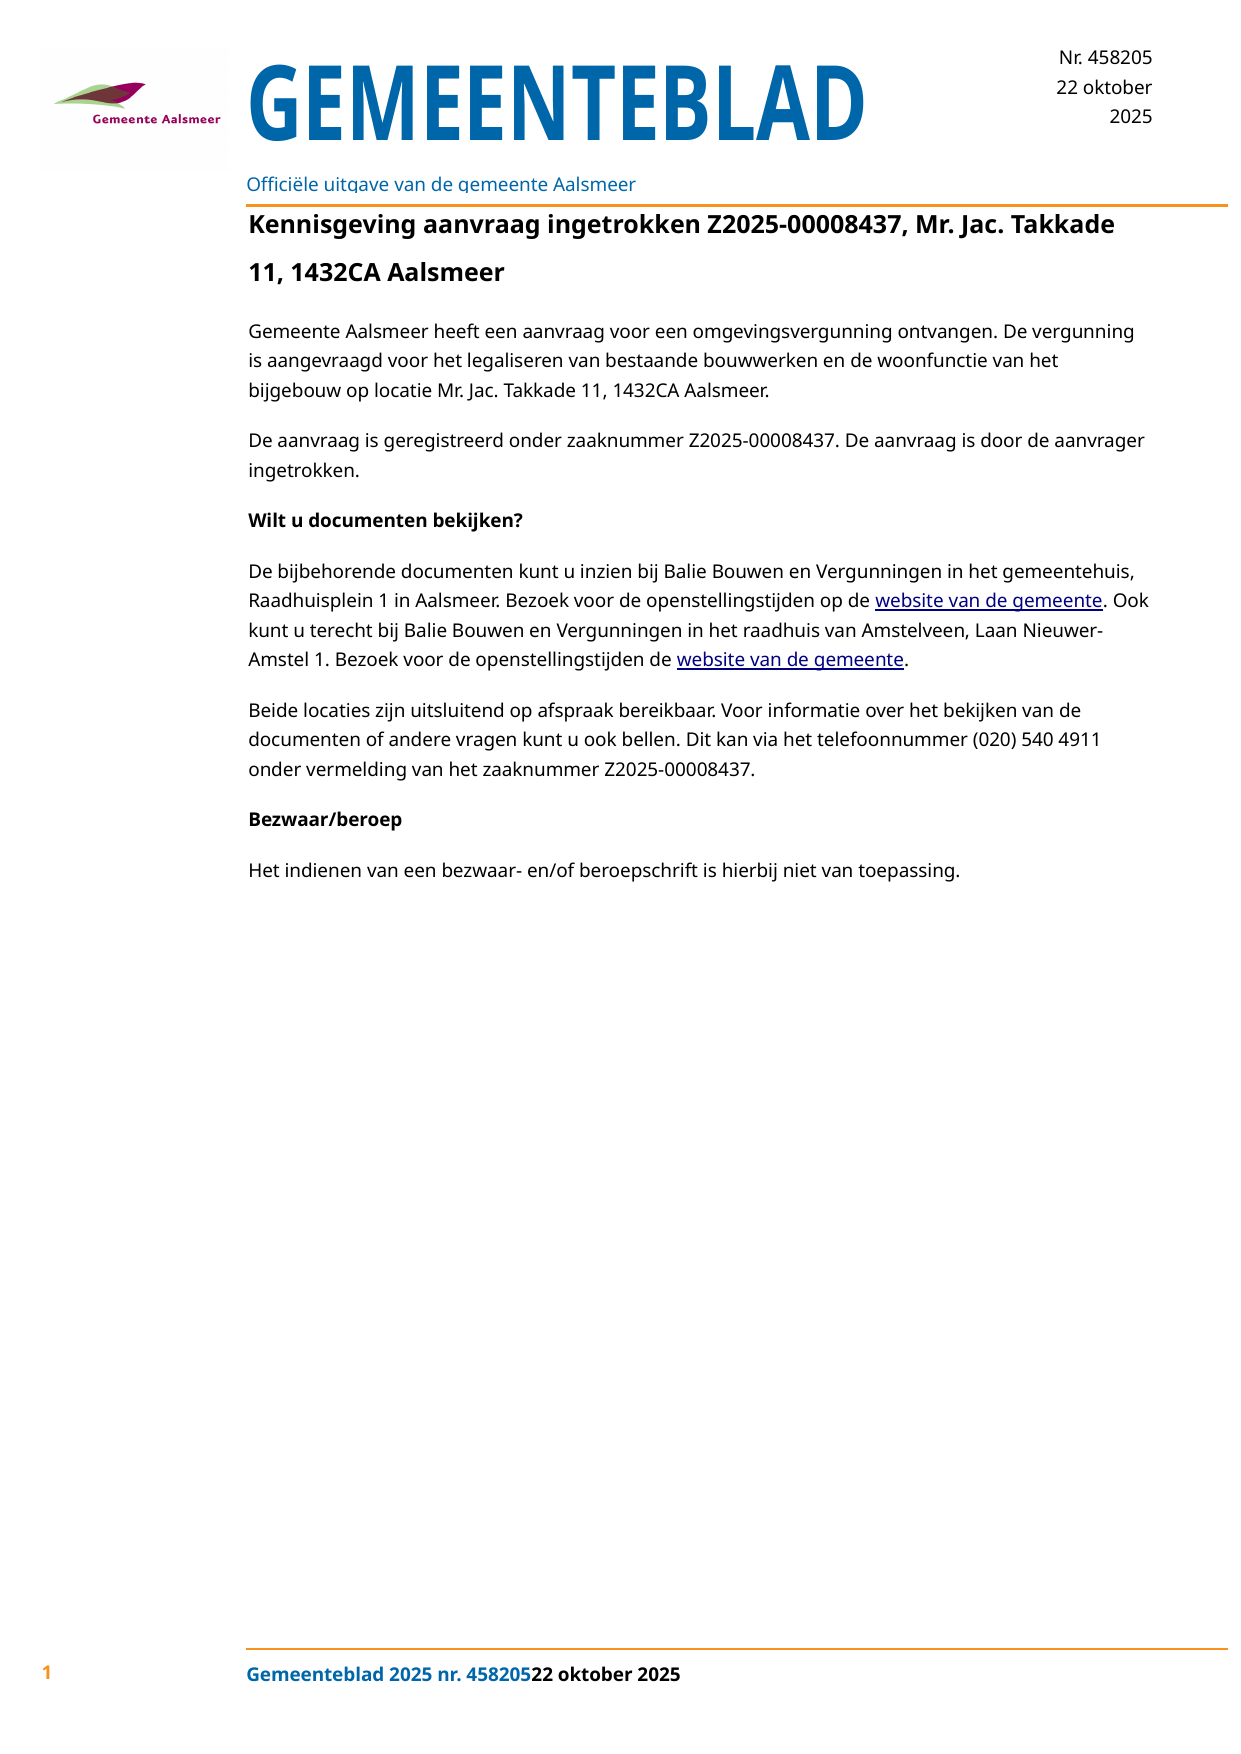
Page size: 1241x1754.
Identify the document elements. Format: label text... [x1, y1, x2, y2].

text Kennisgeving aanvraag ingetrokken Z2025-00008437, Mr. Jac. Takkade 11, 1432CA Aalsmeer [248, 207, 1152, 288]
text Gemeente Aalsmeer heeft een aanvraag voor een omgevingsvergunning ontvangen. De vergunning is aangevraagd voor het legaliseren van bestaande bouwwerken en de woonfunctie van het bijgebouw op locatie Mr. Jac. Takkade 11, 1432CA Aalsmeer. [248, 318, 1152, 403]
text Wilt u documenten bekijken? [248, 507, 1152, 533]
text De aanvraag is geregistreerd onder zaaknummer Z2025-00008437. De aanvraag is door de aanvrager ingetrokken. [248, 427, 1152, 483]
text Beide locaties zijn uitsluitend op afspraak bereikbaar. Voor informatie over het bekijken van de documenten of andere vragen kunt u ook bellen. Dit kan via het telefoonnummer (020) 540 4911 onder vermelding van het zaaknummer Z2025-00008437. [248, 697, 1152, 782]
text Het indienen van een bezwaar- en/of beroepschrift is hierbij niet van toepassing. [248, 857, 1152, 883]
text Bezwaar/beroep [248, 807, 1152, 832]
text De bijbehorende documenten kunt u inzien bij Balie Bouwen en Vergunningen in het gemeentehuis, Raadhuisplein 1 in Aalsmeer. Bezoek voor de openstellingstijden op de website van de gemeente. Ook kunt u terecht bij Balie Bouwen en Vergunningen in het raadhuis van Amstelveen, Laan Nieuwer-Amstel 1. Bezoek voor de openstellingstijden de website van de gemeente. [248, 558, 1152, 672]
picture [41, 47, 231, 172]
